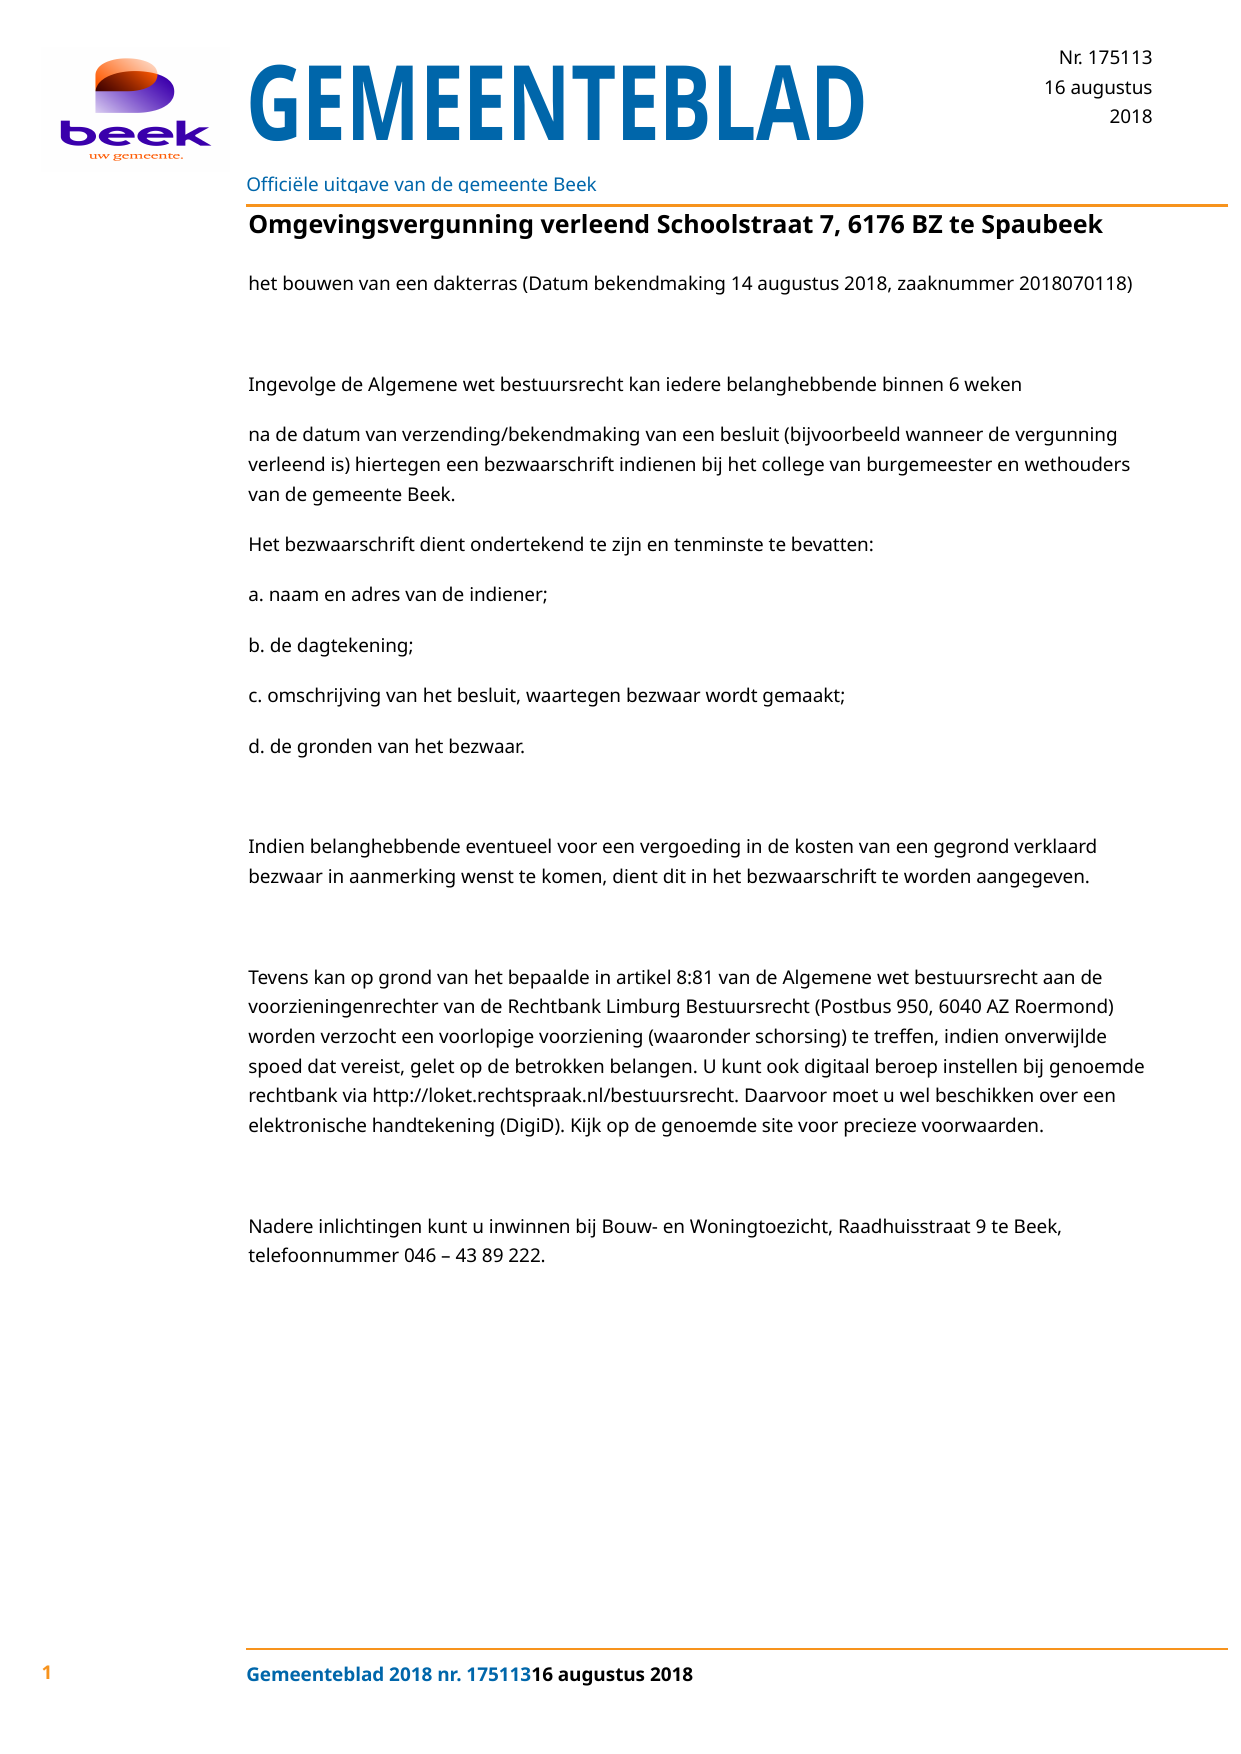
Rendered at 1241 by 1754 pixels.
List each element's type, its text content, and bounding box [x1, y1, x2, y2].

text het bouwen van een dakterras (Datum bekendmaking 14 augustus 2018, zaaknummer 2018070118) [248, 270, 1152, 296]
text Indien belanghebbende eventueel voor een vergoeding in de kosten van een gegrond verklaard bezwaar in aanmerking wenst te komen, dient dit in het bezwaarschrift te worden aangegeven. [248, 834, 1152, 889]
text Ingevolge de Algemene wet bestuursrecht kan iedere belanghebbende binnen 6 weken [248, 371, 1152, 397]
text Nadere inlichtingen kunt u inwinnen bij Bouw- en Woningtoezicht, Raadhuisstraat 9 te Beek, telefoonnummer 046 – 43 89 222. [248, 1213, 1152, 1268]
text na de datum van verzending/bekendmaking van een besluit (bijvoorbeeld wanneer de vergunning verleend is) hiertegen een bezwaarschrift indienen bij het college van burgemeester en wethouders van de gemeente Beek. [248, 422, 1152, 506]
text a. naam en adres van de indiener; [248, 582, 1152, 607]
picture [41, 47, 231, 172]
text c. omschrijving van het besluit, waartegen bezwaar wordt gemaakt; [248, 682, 1152, 708]
text Omgevingsvergunning verleend Schoolstraat 7, 6176 BZ te Spaubeek [248, 207, 1152, 241]
text b. de dagtekening; [248, 632, 1152, 658]
text Tevens kan op grond van het bepaalde in artikel 8:81 van de Algemene wet bestuursrecht aan de voorzieningenrechter van de Rechtbank Limburg Bestuursrecht (Postbus 950, 6040 AZ Roermond) worden verzocht een voorlopige voorziening (waaronder schorsing) te treffen, indien onverwijlde spoed dat vereist, gelet op de betrokken belangen. U kunt ook digitaal beroep instellen bij genoemde rechtbank via http://loket.rechtspraak.nl/bestuursrecht. Daarvoor moet u wel beschikken over een elektronische handtekening (DigiD). Kijk op de genoemde site voor precieze voorwaarden. [248, 964, 1152, 1138]
text d. de gronden van het bezwaar. [248, 733, 1152, 758]
text Het bezwaarschrift dient ondertekend te zijn en tenminste te bevatten: [248, 531, 1152, 557]
